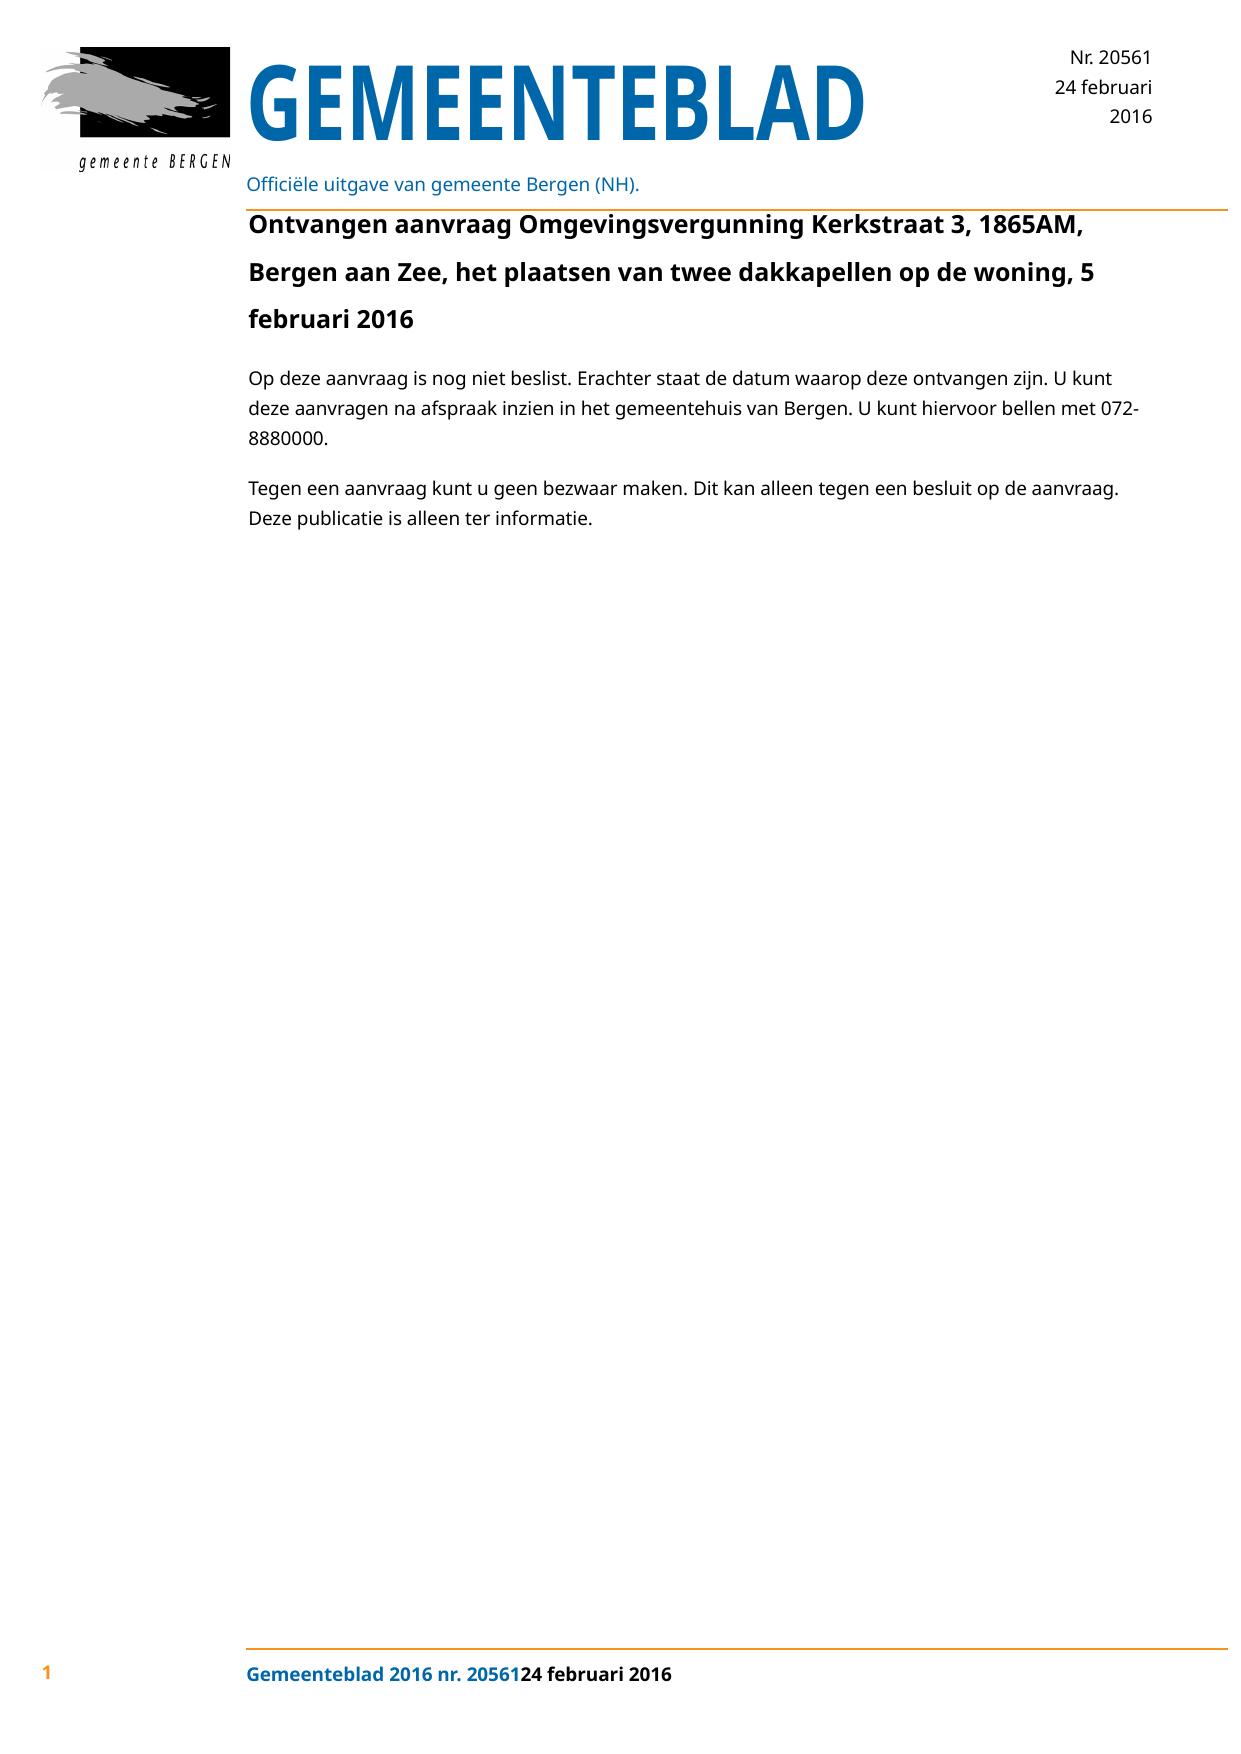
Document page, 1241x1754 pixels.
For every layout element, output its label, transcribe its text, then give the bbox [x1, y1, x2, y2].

picture [41, 47, 231, 172]
text Op deze aanvraag is nog niet beslist. Erachter staat de datum waarop deze ontvangen zijn. U kunt deze aanvragen na afspraak inzien in het gemeentehuis van Bergen. U kunt hiervoor bellen met 072-8880000. [248, 366, 1152, 450]
text Tegen een aanvraag kunt u geen bezwaar maken. Dit kan alleen tegen een besluit op de aanvraag. Deze publicatie is alleen ter informatie. [248, 475, 1152, 530]
text Ontvangen aanvraag Omgevingsvergunning Kerkstraat 3, 1865AM, Bergen aan Zee, het plaatsen van twee dakkapellen op de woning, 5 februari 2016 [248, 211, 1152, 336]
